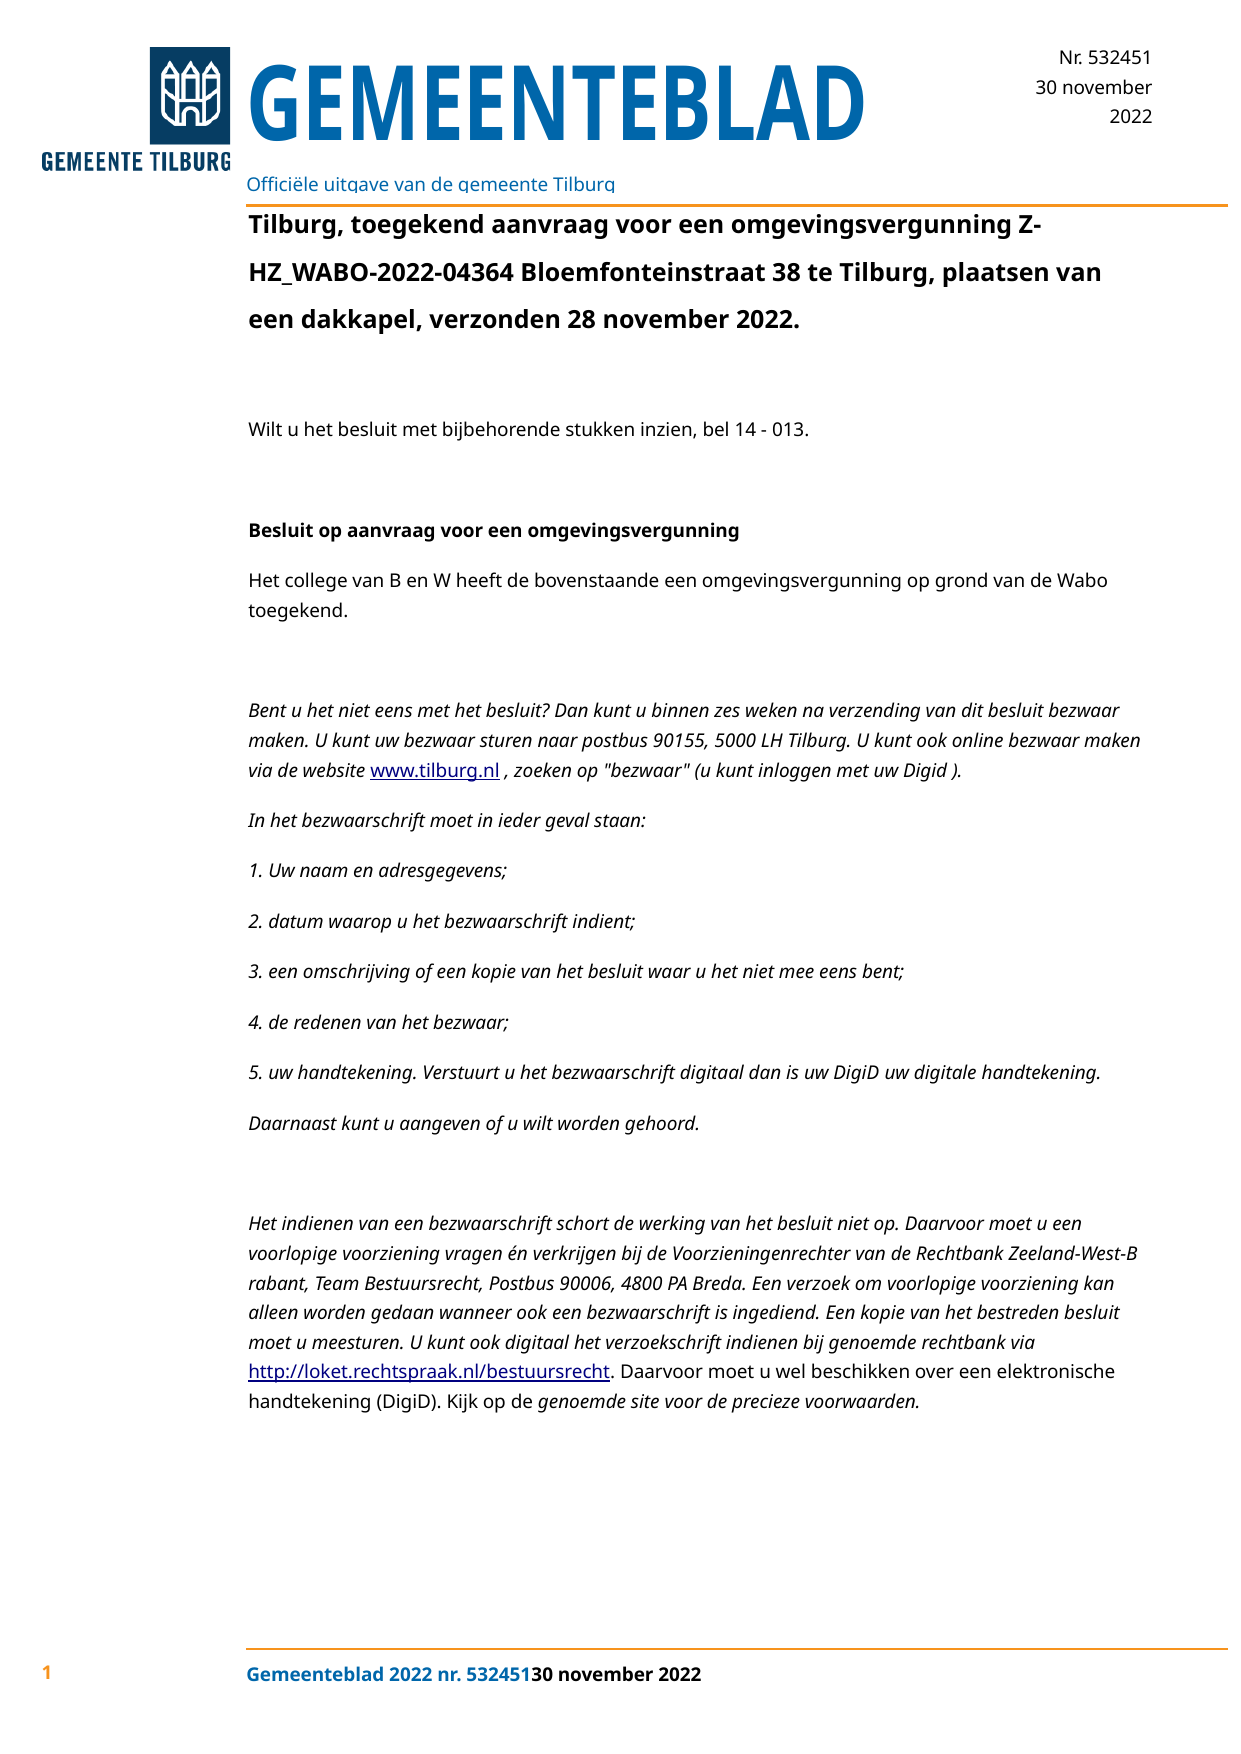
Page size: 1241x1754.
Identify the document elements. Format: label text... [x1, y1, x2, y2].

text 1. Uw naam en adresgegevens; [248, 858, 1152, 883]
text Het indienen van een bezwaarschrift schort de werking van het besluit niet op. Daarvoor moet u een voorlopige voorziening vragen én verkrijgen bij de Voorzieningenrechter van de Rechtbank Zeeland-West-B rabant, Team Bestuursrecht, Postbus 90006, 4800 PA Breda. Een verzoek om voorlopige voorziening kan alleen worden gedaan wanneer ook een bezwaarschrift is ingediend. Een kopie van het bestreden besluit moet u meesturen. U kunt ook digitaal het verzoekschrift indienen bij genoemde rechtbank via http://loket.rechtspraak.nl/bestuursrecht. Daarvoor moet u wel beschikken over een elektronische handtekening (DigiD). Kijk op de genoemde site voor de precieze voorwaarden. [248, 1211, 1152, 1414]
text In het bezwaarschrift moet in ieder geval staan: [248, 807, 1152, 833]
text Daarnaast kunt u aangeven of u wilt worden gehoord. [248, 1110, 1152, 1135]
text 5. uw handtekening. Verstuurt u het bezwaarschrift digitaal dan is uw DigiD uw digitale handtekening. [248, 1059, 1152, 1085]
picture [41, 47, 231, 172]
text Het college van B en W heeft de bovenstaande een omgevingsvergunning op grond van de Wabo toegekend. [248, 567, 1152, 622]
text Wilt u het besluit met bijbehorende stukken inzien, bel 14 - 013. [248, 416, 1152, 442]
text Bent u het niet eens met het besluit? Dan kunt u binnen zes weken na verzending van dit besluit bezwaar maken. U kunt uw bezwaar sturen naar postbus 90155, 5000 LH Tilburg. U kunt ook online bezwaar maken via de website www.tilburg.nl , zoeken op "bezwaar" (u kunt inloggen met uw Digid ). [248, 698, 1152, 782]
text 2. datum waarop u het bezwaarschrift indient; [248, 908, 1152, 934]
text Besluit op aanvraag voor een omgevingsvergunning [248, 517, 1152, 542]
text Tilburg, toegekend aanvraag voor een omgevingsvergunning Z-HZ_WABO-2022-04364 Bloemfonteinstraat 38 te Tilburg, plaatsen van een dakkapel, verzonden 28 november 2022. [248, 207, 1152, 336]
text 4. de redenen van het bezwaar; [248, 1009, 1152, 1034]
text 3. een omschrijving of een kopie van het besluit waar u het niet mee eens bent; [248, 958, 1152, 984]
